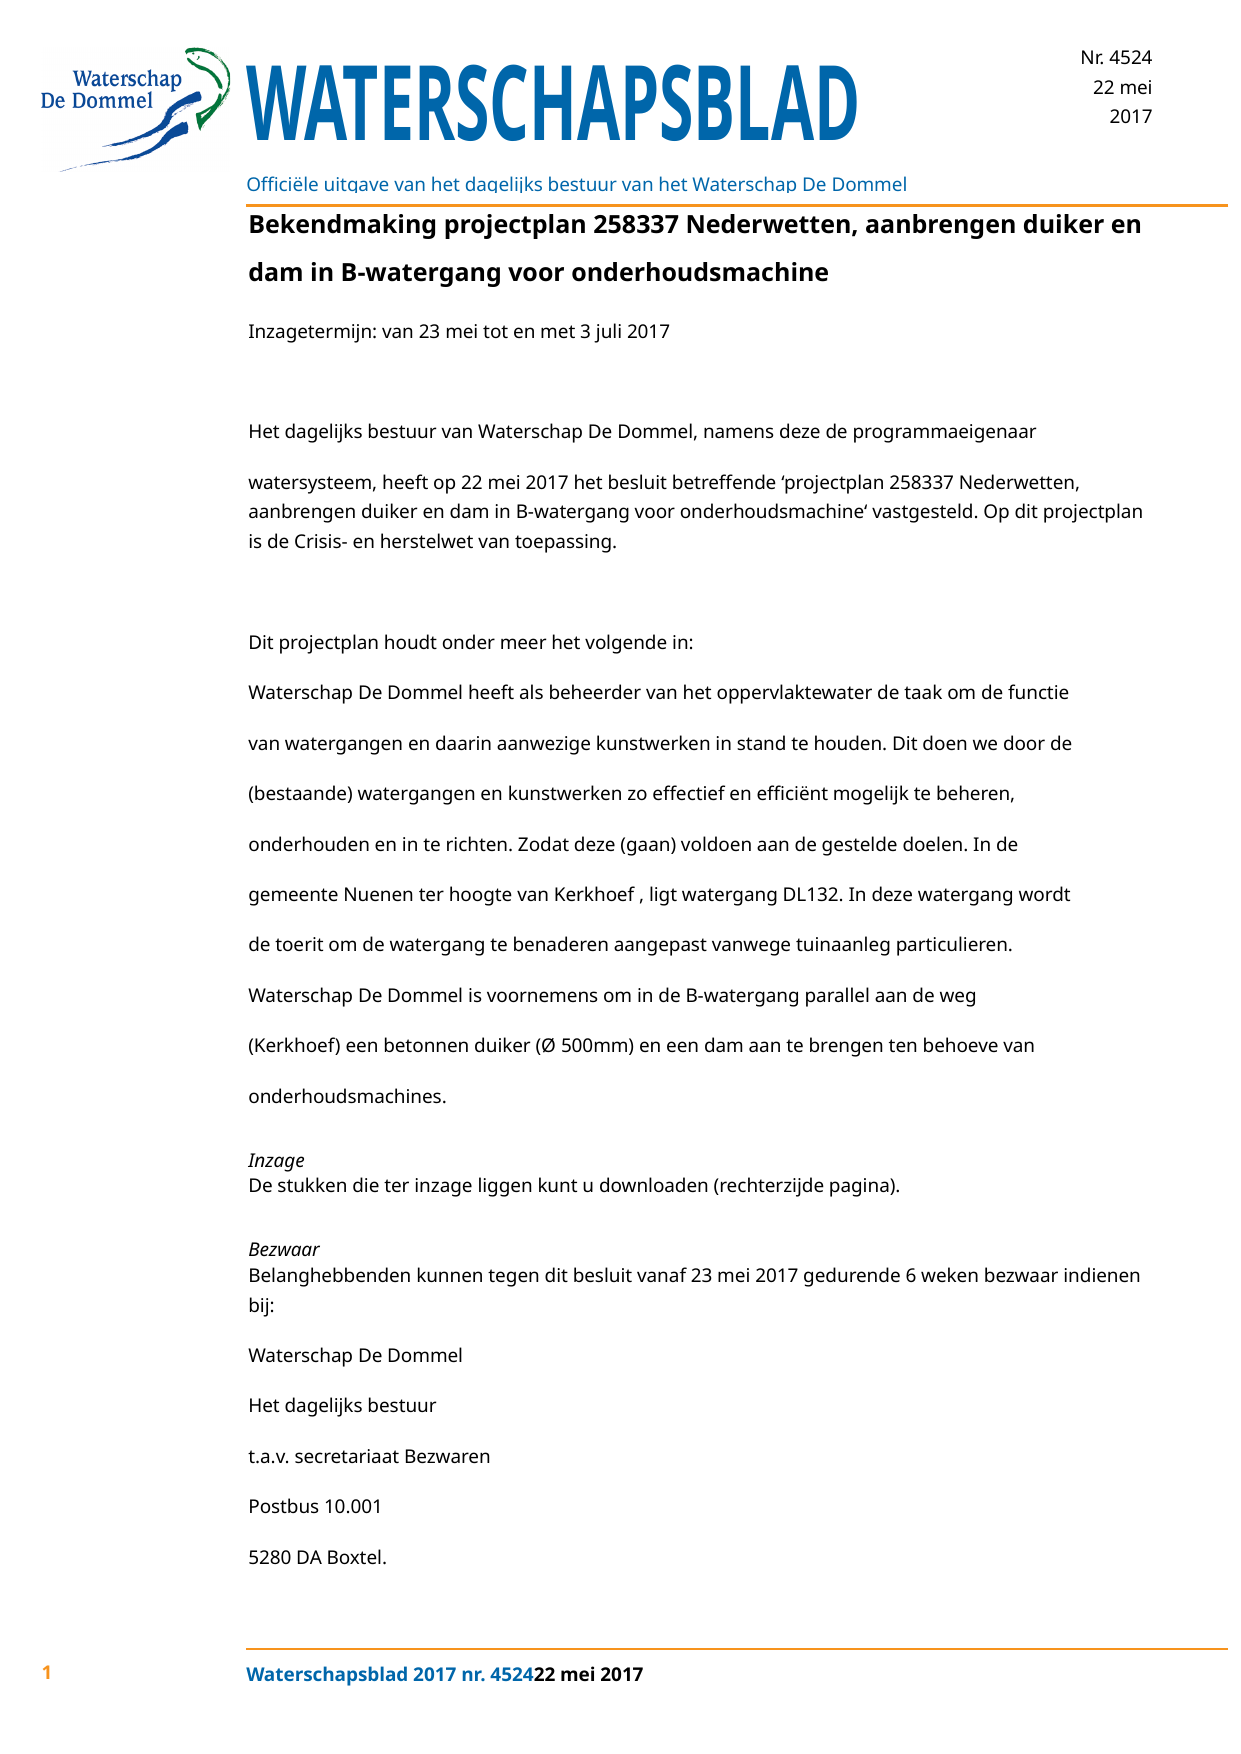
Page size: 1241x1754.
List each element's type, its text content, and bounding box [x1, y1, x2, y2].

text onderhoudsmachines. [248, 1083, 1152, 1109]
text Bezwaar [248, 1237, 1152, 1262]
picture [41, 47, 231, 172]
text Waterschap De Dommel is voornemens om in de B-watergang parallel aan de weg [248, 982, 1152, 1008]
text (Kerkhoef) een betonnen duiker (Ø 500mm) en een dam aan te brengen ten behoeve van [248, 1032, 1152, 1058]
text onderhouden en in te richten. Zodat deze (gaan) voldoen aan de gestelde doelen. In de [248, 831, 1152, 857]
text Het dagelijks bestuur [248, 1393, 1152, 1418]
text Bekendmaking projectplan 258337 Nederwetten, aanbrengen duiker en dam in B-watergang voor onderhoudsmachine [248, 207, 1152, 288]
text gemeente Nuenen ter hoogte van Kerkhoef , ligt watergang DL132. In deze watergang wordt [248, 881, 1152, 907]
text Inzage [248, 1147, 1152, 1173]
text Waterschap De Dommel heeft als beheerder van het oppervlaktewater de taak om de functie [248, 679, 1152, 705]
text van watergangen en daarin aanwezige kunstwerken in stand te houden. Dit doen we door de [248, 730, 1152, 756]
text De stukken die ter inzage liggen kunt u downloaden (rechterzijde pagina). [248, 1173, 1152, 1198]
text Postbus 10.001 [248, 1493, 1152, 1519]
text t.a.v. secretariaat Bezwaren [248, 1443, 1152, 1469]
text (bestaande) watergangen en kunstwerken zo effectief en efficiënt mogelijk te beheren, [248, 780, 1152, 806]
text Belanghebbenden kunnen tegen dit besluit vanaf 23 mei 2017 gedurende 6 weken bezwaar indienen bij: [248, 1262, 1152, 1318]
text watersysteem, heeft op 22 mei 2017 het besluit betreffende ‘projectplan 258337 Nederwetten, aanbrengen duiker en dam in B-watergang voor onderhoudsmachine‘ vastgesteld. Op dit projectplan is de Crisis- en herstelwet van toepassing. [248, 469, 1152, 554]
text Het dagelijks bestuur van Waterschap De Dommel, namens deze de programmaeigenaar [248, 419, 1152, 444]
text Inzagetermijn: van 23 mei tot en met 3 juli 2017 [248, 318, 1152, 344]
text Dit projectplan houdt onder meer het volgende in: [248, 629, 1152, 655]
text 5280 DA Boxtel. [248, 1544, 1152, 1570]
text Waterschap De Dommel [248, 1342, 1152, 1368]
text de toerit om de watergang te benaderen aangepast vanwege tuinaanleg particulieren. [248, 932, 1152, 957]
